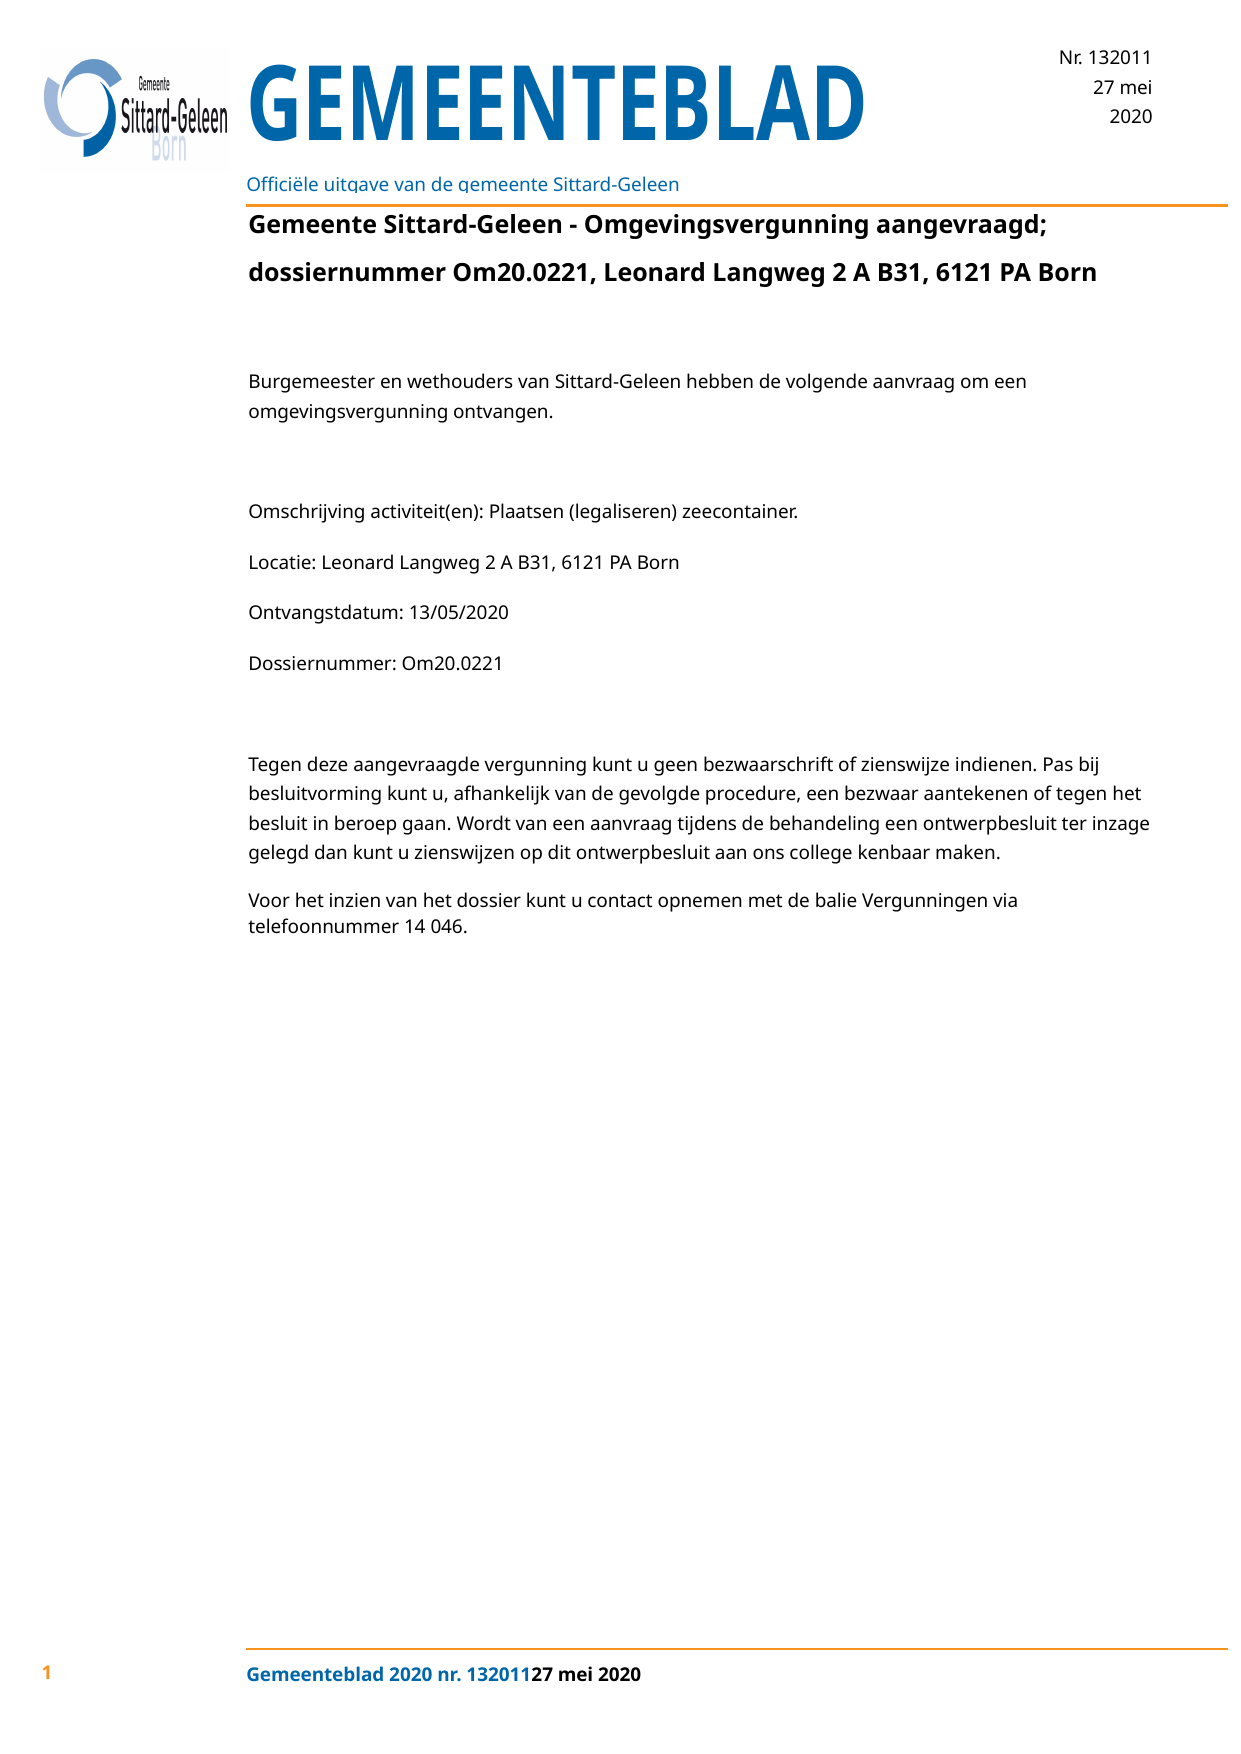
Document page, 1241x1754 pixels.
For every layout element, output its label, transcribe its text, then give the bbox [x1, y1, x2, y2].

text Omschrijving activiteit(en): Plaatsen (legaliseren) zeecontainer. [248, 499, 1152, 524]
text Gemeente Sittard-Geleen - Omgevingsvergunning aangevraagd; dossiernummer Om20.0221, Leonard Langweg 2 A B31, 6121 PA Born [248, 207, 1152, 288]
picture [41, 47, 231, 172]
text Dossiernummer: Om20.0221 [248, 650, 1152, 676]
text Burgemeester en wethouders van Sittard-Geleen hebben de volgende aanvraag om een omgevingsvergunning ontvangen. [248, 368, 1152, 424]
text Tegen deze aangevraagde vergunning kunt u geen bezwaarschrift of zienswijze indienen. Pas bij besluitvorming kunt u, afhankelijk van de gevolgde procedure, een bezwaar aantekenen of tegen het besluit in beroep gaan. Wordt van een aanvraag tijdens de behandeling een ontwerpbesluit ter inzage gelegd dan kunt u zienswijzen op dit ontwerpbesluit aan ons college kenbaar maken. [248, 751, 1152, 865]
text Ontvangstdatum: 13/05/2020 [248, 599, 1152, 625]
text Locatie: Leonard Langweg 2 A B31, 6121 PA Born [248, 549, 1152, 575]
text Voor het inzien van het dossier kunt u contact opnemen met de balie Vergunningen via telefoonnummer 14 046. [248, 887, 1152, 939]
